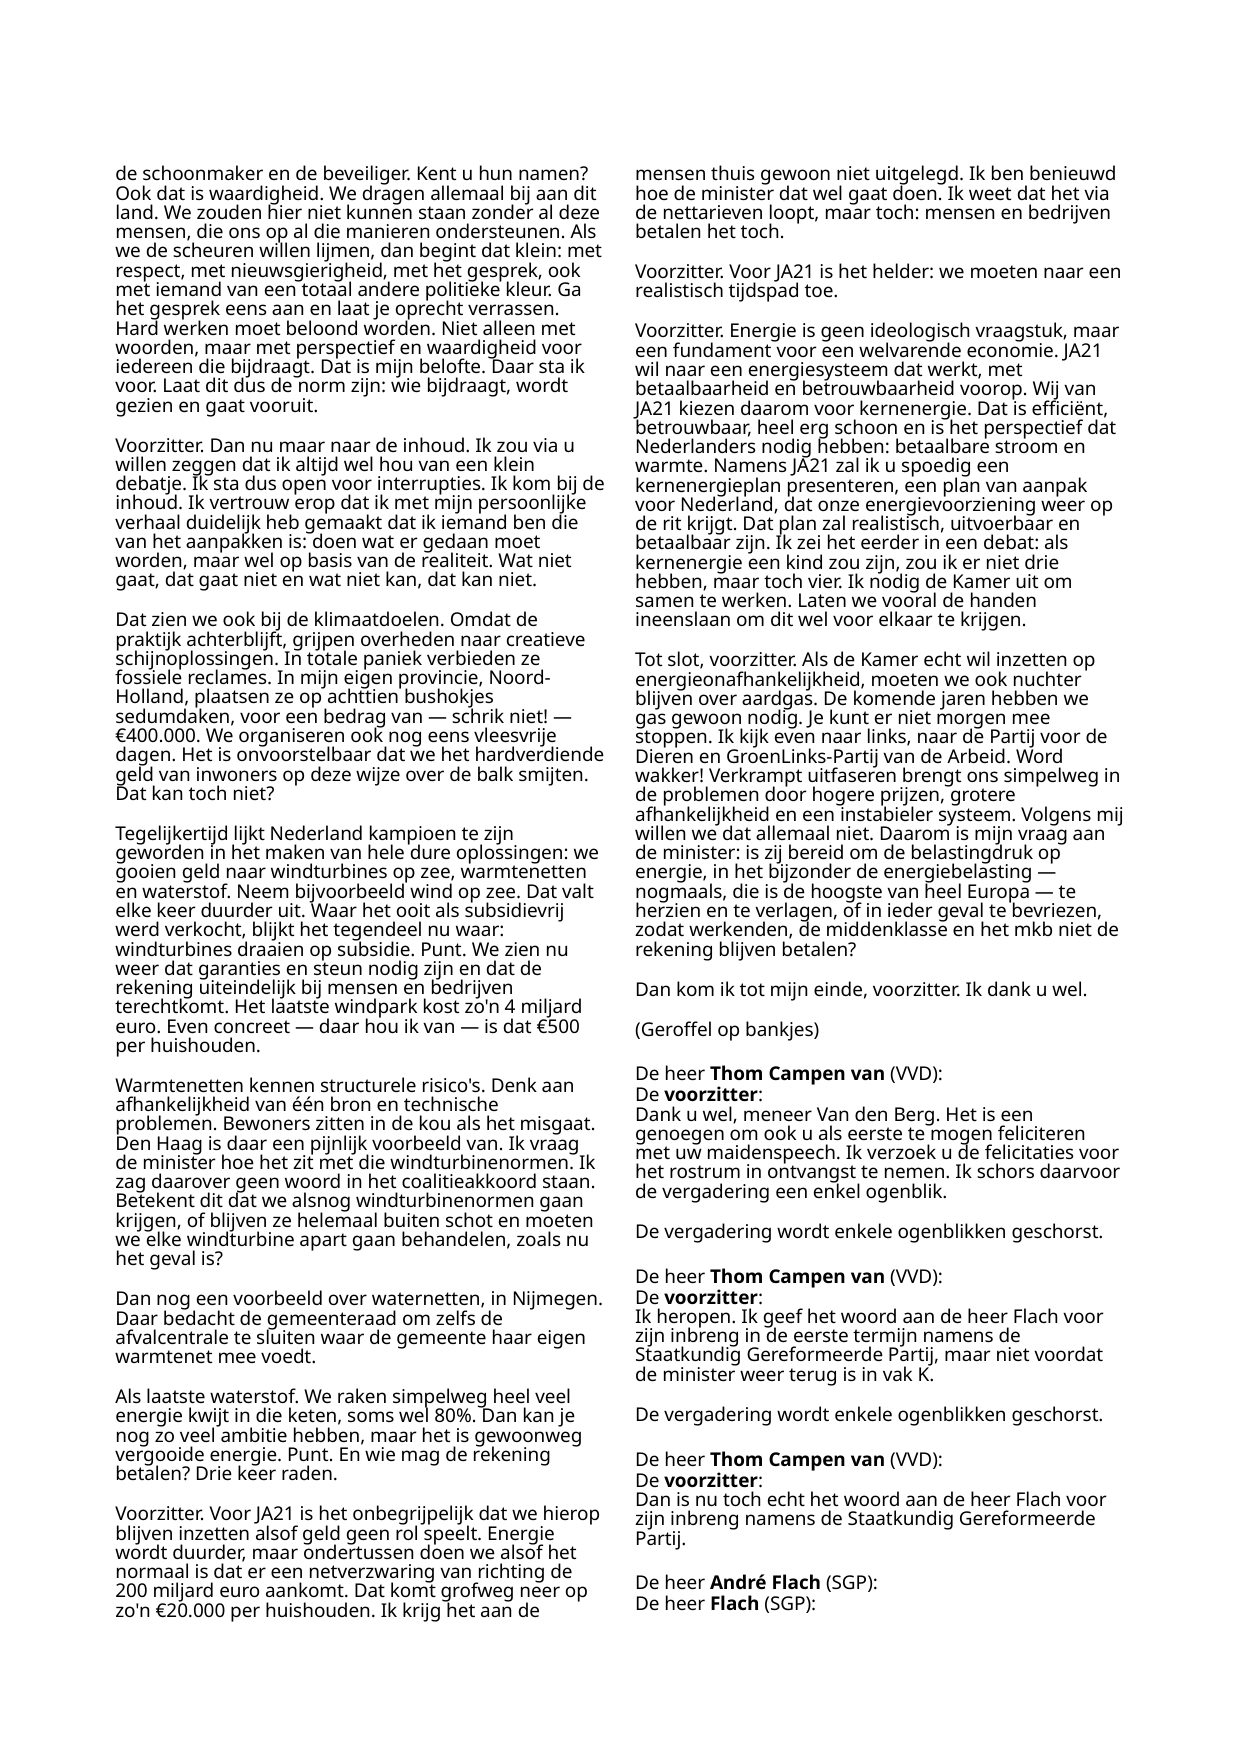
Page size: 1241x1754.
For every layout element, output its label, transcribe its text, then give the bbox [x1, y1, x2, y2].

text mensen thuis gewoon niet uitgelegd. Ik ben benieuwd hoe de minister dat wel gaat doen. Ik weet dat het via de nettarieven loopt, maar toch: mensen en bedrijven betalen het toch. [635, 165, 1125, 242]
text Dan nog een voorbeeld over waternetten, in Nijmegen. Daar bedacht de gemeenteraad om zelfs de afvalcentrale te sluiten waar de gemeente haar eigen warmtenet mee voedt. [115, 1290, 605, 1367]
text Ik heropen. Ik geef het woord aan de heer Flach voor zijn inbreng in de eerste termijn namens de Staatkundig Gereformeerde Partij, maar niet voordat de minister weer terug is in vak K. [635, 1308, 1125, 1385]
text De heer Flach (SGP): [635, 1595, 1125, 1614]
text Tegelijkertijd lijkt Nederland kampioen te zijn geworden in het maken van hele dure oplossingen: we gooien geld naar windturbines op zee, warmtenetten en waterstof. Neem bijvoorbeeld wind op zee. Dat valt elke keer duurder uit. Waar het ooit als subsidievrij werd verkocht, blijkt het tegendeel nu waar: windturbines draaien op subsidie. Punt. We zien nu weer dat garanties en steun nodig zijn en dat de rekening uiteindelijk bij mensen en bedrijven terechtkomt. Het laatste windpark kost zo'n 4 miljard euro. Even concreet — daar hou ik van — is dat €500 per huishouden. [115, 825, 605, 1056]
text Voorzitter. Voor JA21 is het onbegrijpelijk dat we hierop blijven inzetten alsof geld geen rol speelt. Energie wordt duurder, maar ondertussen doen we alsof het normaal is dat er een netverzwaring van richting de 200 miljard euro aankomt. Dat komt grofweg neer op zo'n €20.000 per huishouden. Ik krijg het aan de [115, 1505, 605, 1621]
text Dan kom ik tot mijn einde, voorzitter. Ik dank u wel. [635, 981, 1125, 1000]
text De vergadering wordt enkele ogenblikken geschorst. [635, 1223, 1125, 1242]
text Voorzitter. Voor JA21 is het helder: we moeten naar een realistisch tijdspad toe. [635, 263, 1125, 302]
text De heer Thom Campen van (VVD): [635, 1263, 1125, 1289]
text Dat zien we ook bij de klimaatdoelen. Omdat de praktijk achterblijft, grijpen overheden naar creatieve schijnoplossingen. In totale paniek verbieden ze fossiele reclames. In mijn eigen provincie, Noord-Holland, plaatsen ze op achttien bushokjes sedumdaken, voor een bedrag van — schrik niet! — €400.000. We organiseren ook nog eens vleesvrije dagen. Het is onvoorstelbaar dat we het hardverdiende geld van inwoners op deze wijze over de balk smijten. Dat kan toch niet? [115, 611, 605, 804]
text De voorzitter: [635, 1472, 1125, 1491]
text de schoonmaker en de beveiliger. Kent u hun namen? Ook dat is waardigheid. We dragen allemaal bij aan dit land. We zouden hier niet kunnen staan zonder al deze mensen, die ons op al die manieren ondersteunen. Als we de scheuren willen lijmen, dan begint dat klein: met respect, met nieuwsgierigheid, met het gesprek, ook met iemand van een totaal andere politieke kleur. Ga het gesprek eens aan en laat je oprecht verrassen. Hard werken moet beloond worden. Niet alleen met woorden, maar met perspectief en waardigheid voor iedereen die bijdraagt. Dat is mijn belofte. Daar sta ik voor. Laat dit dus de norm zijn: wie bijdraagt, wordt gezien en gaat vooruit. [115, 165, 605, 416]
text Dan is nu toch echt het woord aan de heer Flach voor zijn inbreng namens de Staatkundig Gereformeerde Partij. [635, 1491, 1125, 1549]
text (Geroffel op bankjes) [635, 1021, 1125, 1040]
text Dank u wel, meneer Van den Berg. Het is een genoegen om ook u als eerste te mogen feliciteren met uw maidenspeech. Ik verzoek u de felicitaties voor het rostrum in ontvangst te nemen. Ik schors daarvoor de vergadering een enkel ogenblik. [635, 1106, 1125, 1202]
text De heer André Flach (SGP): [635, 1569, 1125, 1595]
text Als laatste waterstof. We raken simpelweg heel veel energie kwijt in die keten, soms wel 80%. Dan kan je nog zo veel ambitie hebben, maar het is gewoonweg vergooide energie. Punt. En wie mag de rekening betalen? Drie keer raden. [115, 1388, 605, 1484]
text De heer Thom Campen van (VVD): [635, 1061, 1125, 1086]
text Voorzitter. Energie is geen ideologisch vraagstuk, maar een fundament voor een welvarende economie. JA21 wil naar een energiesysteem dat werkt, met betaalbaarheid en betrouwbaarheid voorop. Wij van JA21 kiezen daarom voor kernenergie. Dat is efficiënt, betrouwbaar, heel erg schoon en is het perspectief dat Nederlanders nodig hebben: betaalbare stroom en warmte. Namens JA21 zal ik u spoedig een kernenergieplan presenteren, een plan van aanpak voor Nederland, dat onze energievoorziening weer op de rit krijgt. Dat plan zal realistisch, uitvoerbaar en betaalbaar zijn. Ik zei het eerder in een debat: als kernenergie een kind zou zijn, zou ik er niet drie hebben, maar toch vier. Ik nodig de Kamer uit om samen te werken. Laten we vooral de handen ineenslaan om dit wel voor elkaar te krijgen. [635, 322, 1125, 631]
text De vergadering wordt enkele ogenblikken geschorst. [635, 1406, 1125, 1425]
text Warmtenetten kennen structurele risico's. Denk aan afhankelijkheid van één bron en technische problemen. Bewoners zitten in de kou als het misgaat. Den Haag is daar een pijnlijk voorbeeld van. Ik vraag de minister hoe het zit met die windturbinenormen. Ik zag daarover geen woord in het coalitieakkoord staan. Betekent dit dat we alsnog windturbinenormen gaan krijgen, of blijven ze helemaal buiten schot en moeten we elke windturbine apart gaan behandelen, zoals nu het geval is? [115, 1077, 605, 1269]
text Tot slot, voorzitter. Als de Kamer echt wil inzetten op energieonafhankelijkheid, moeten we ook nuchter blijven over aardgas. De komende jaren hebben we gas gewoon nodig. Je kunt er niet morgen mee stoppen. Ik kijk even naar links, naar de Partij voor de Dieren en GroenLinks-Partij van de Arbeid. Word wakker! Verkrampt uitfaseren brengt ons simpelweg in de problemen door hogere prijzen, grotere afhankelijkheid en een instabieler systeem. Volgens mij willen we dat allemaal niet. Daarom is mijn vraag aan de minister: is zij bereid om de belastingdruk op energie, in het bijzonder de energiebelasting — nogmaals, die is de hoogste van heel Europa — te herzien en te verlagen, of in ieder geval te bevriezen, zodat werkenden, de middenklasse en het mkb niet de rekening blijven betalen? [635, 651, 1125, 960]
text Voorzitter. Dan nu maar naar de inhoud. Ik zou via u willen zeggen dat ik altijd wel hou van een klein debatje. Ik sta dus open voor interrupties. Ik kom bij de inhoud. Ik vertrouw erop dat ik met mijn persoonlijke verhaal duidelijk heb gemaakt dat ik iemand ben die van het aanpakken is: doen wat er gedaan moet worden, maar wel op basis van de realiteit. Wat niet gaat, dat gaat niet en wat niet kan, dat kan niet. [115, 437, 605, 591]
text De voorzitter: [635, 1289, 1125, 1308]
text De heer Thom Campen van (VVD): [635, 1446, 1125, 1472]
text De voorzitter: [635, 1086, 1125, 1106]
